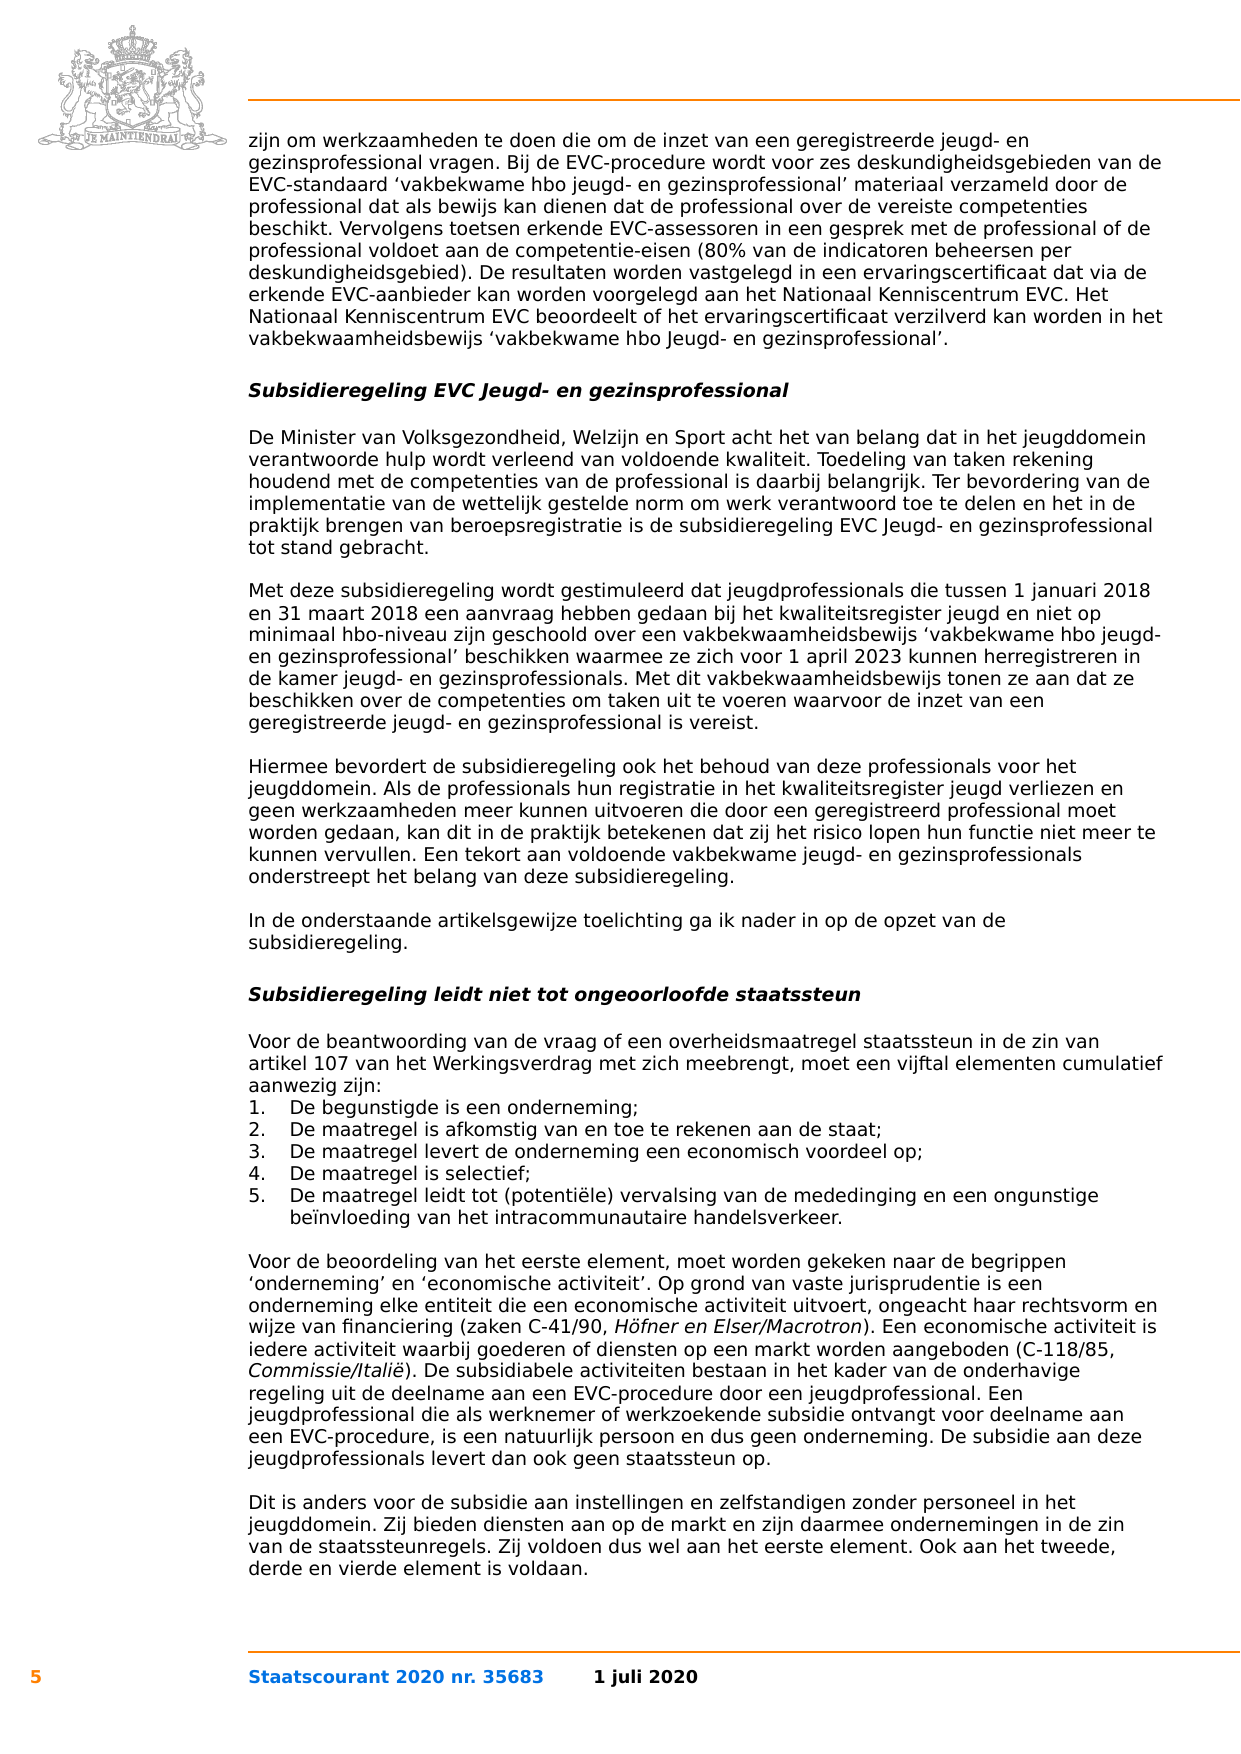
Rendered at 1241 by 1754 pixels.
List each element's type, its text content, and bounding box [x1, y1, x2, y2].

text 1. De begunstigde is een onderneming; [248, 1097, 1163, 1119]
text zijn om werkzaamheden te doen die om de inzet van een geregistreerde jeugd- en gezinsprofessional vragen. Bij de EVC-procedure wordt voor zes deskundigheidsgebieden van de EVC-standaard ‘vakbekwame hbo jeugd- en gezinsprofessional’ materiaal verzameld door de professional dat als bewijs kan dienen dat de professional over de vereiste competenties beschikt. Vervolgens toetsen erkende EVC-assessoren in een gesprek met de professional of de professional voldoet aan de competentie-eisen (80% van de indicatoren beheersen per deskundigheidsgebied). De resultaten worden vastgelegd in een ervaringscertificaat dat via de erkende EVC-aanbieder kan worden voorgelegd aan het Nationaal Kenniscentrum EVC. Het Nationaal Kenniscentrum EVC beoordeelt of het ervaringscertificaat verzilverd kan worden in het vakbekwaamheidsbewijs ‘vakbekwame hbo Jeugd- en gezinsprofessional’. [248, 130, 1163, 350]
text 5. De maatregel leidt tot (potentiële) vervalsing van de mededinging en een ongunstige beïnvloeding van het intracommunautaire handelsverkeer. [248, 1185, 1163, 1229]
text De Minister van Volksgezondheid, Welzijn en Sport acht het van belang dat in het jeugddomein verantwoorde hulp wordt verleend van voldoende kwaliteit. Toedeling van taken rekening houdend met de competenties van de professional is daarbij belangrijk. Ter bevordering van de implementatie van de wettelijk gestelde norm om werk verantwoord toe te delen en het in de praktijk brengen van beroepsregistratie is de subsidieregeling EVC Jeugd- en gezinsprofessional tot stand gebracht. [248, 427, 1163, 558]
text Met deze subsidieregeling wordt gestimuleerd dat jeugdprofessionals die tussen 1 januari 2018 en 31 maart 2018 een aanvraag hebben gedaan bij het kwaliteitsregister jeugd en niet op minimaal hbo-niveau zijn geschoold over een vakbekwaamheidsbewijs ‘vakbekwame hbo jeugd- en gezinsprofessional’ beschikken waarmee ze zich voor 1 april 2023 kunnen herregistreren in de kamer jeugd- en gezinsprofessionals. Met dit vakbekwaamheidsbewijs tonen ze aan dat ze beschikken over de competenties om taken uit te voeren waarvoor de inzet van een geregistreerde jeugd- en gezinsprofessional is vereist. [248, 580, 1163, 734]
text 3. De maatregel levert de onderneming een economisch voordeel op; [248, 1141, 1163, 1163]
subtitle Subsidieregeling leidt niet tot ongeoorloofde staatssteun [248, 984, 1163, 1006]
subtitle Subsidieregeling EVC Jeugd- en gezinsprofessional [248, 380, 1163, 402]
text 2. De maatregel is afkomstig van en toe te rekenen aan de staat; [248, 1119, 1163, 1141]
text Dit is anders voor de subsidie aan instellingen en zelfstandigen zonder personeel in het jeugddomein. Zij bieden diensten aan op de markt en zijn daarmee ondernemingen in de zin van de staatssteunregels. Zij voldoen dus wel aan het eerste element. Ook aan het tweede, derde en vierde element is voldaan. [248, 1492, 1163, 1580]
text Voor de beoordeling van het eerste element, moet worden gekeken naar de begrippen ‘onderneming’ en ‘economische activiteit’. Op grond van vaste jurisprudentie is een onderneming elke entiteit die een economische activiteit uitvoert, ongeacht haar rechtsvorm en wijze van financiering (zaken C-41/90, Höfner en Elser/Macrotron). Een economische activiteit is iedere activiteit waarbij goederen of diensten op een markt worden aangeboden (C-118/85, Commissie/Italië). De subsidiabele activiteiten bestaan in het kader van de onderhavige regeling uit de deelname aan een EVC-procedure door een jeugdprofessional. Een jeugdprofessional die als werknemer of werkzoekende subsidie ontvangt voor deelname aan een EVC-procedure, is een natuurlijk persoon en dus geen onderneming. De subsidie aan deze jeugdprofessionals levert dan ook geen staatssteun op. [248, 1251, 1163, 1470]
picture [38, 25, 227, 150]
text 4. De maatregel is selectief; [248, 1163, 1163, 1185]
text In de onderstaande artikelsgewijze toelichting ga ik nader in op de opzet van de subsidieregeling. [248, 910, 1163, 954]
text Hiermee bevordert de subsidieregeling ook het behoud van deze professionals voor het jeugddomein. Als de professionals hun registratie in het kwaliteitsregister jeugd verliezen en geen werkzaamheden meer kunnen uitvoeren die door een geregistreerd professional moet worden gedaan, kan dit in de praktijk betekenen dat zij het risico lopen hun functie niet meer te kunnen vervullen. Een tekort aan voldoende vakbekwame jeugd- en gezinsprofessionals onderstreept het belang van deze subsidieregeling. [248, 756, 1163, 888]
text Voor de beantwoording van de vraag of een overheidsmaatregel staatssteun in de zin van artikel 107 van het Werkingsverdrag met zich meebrengt, moet een vijftal elementen cumulatief aanwezig zijn: [248, 1031, 1163, 1097]
